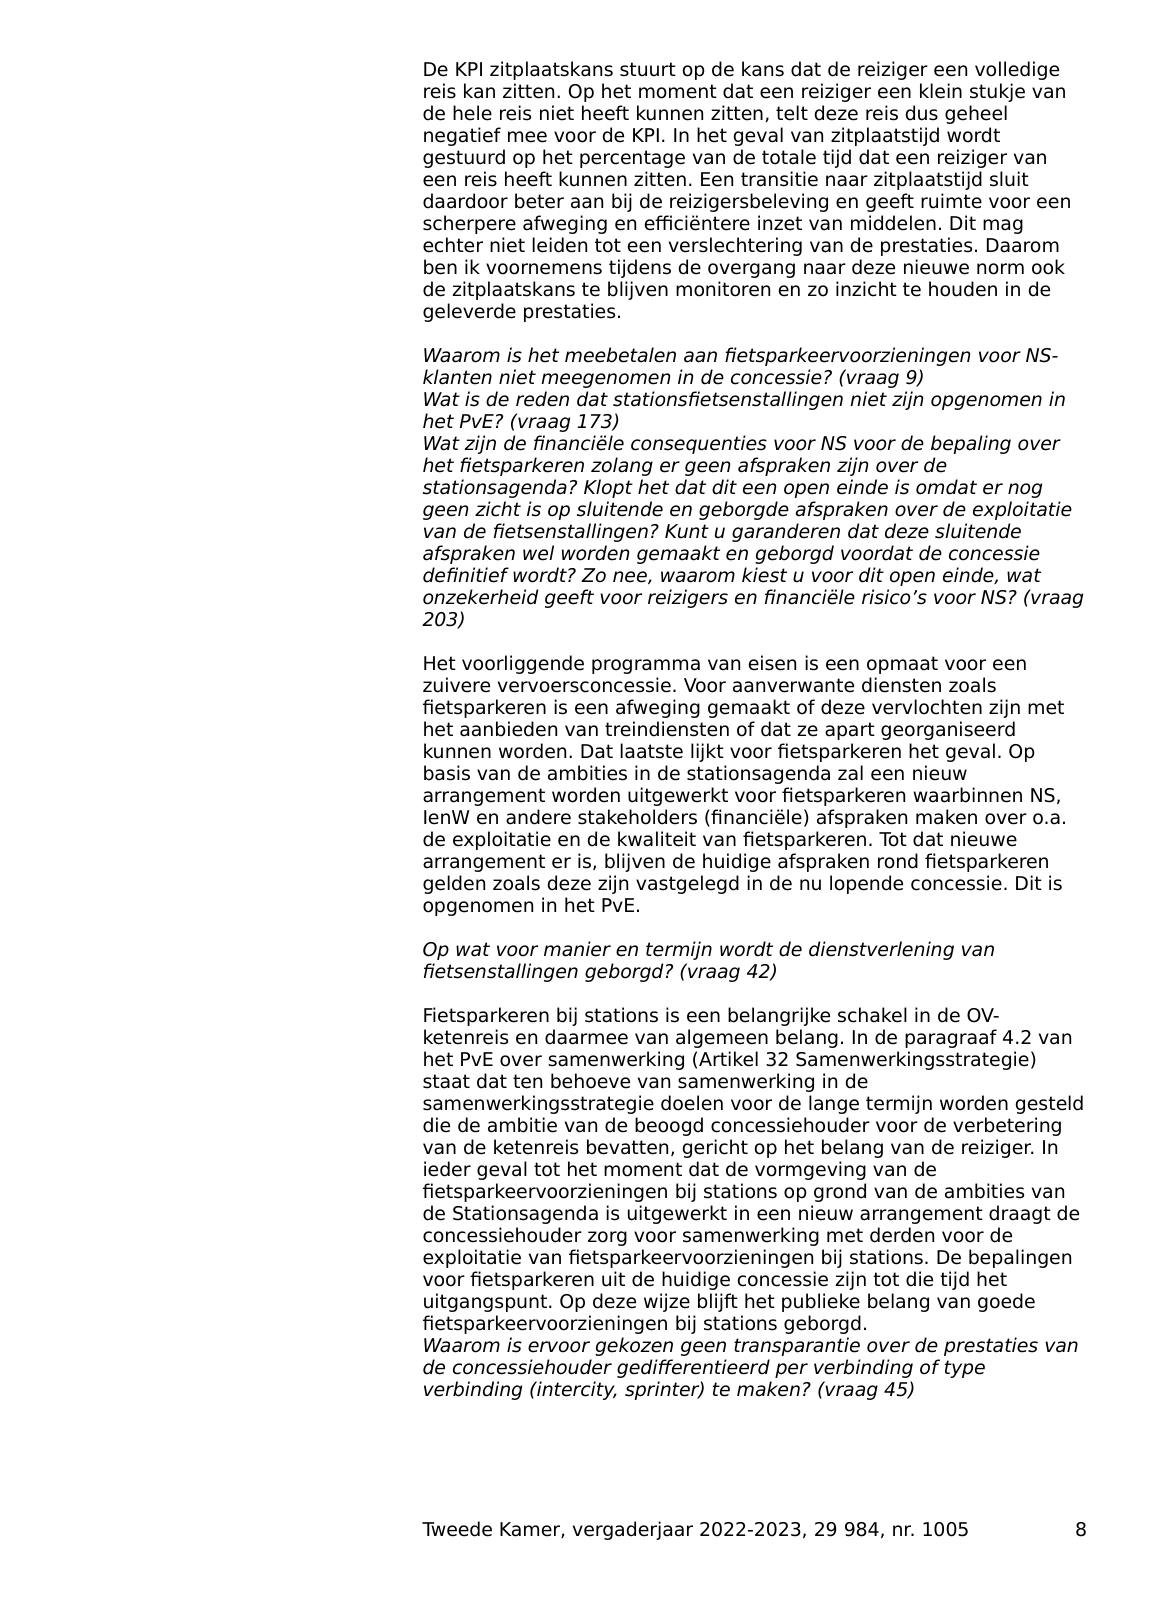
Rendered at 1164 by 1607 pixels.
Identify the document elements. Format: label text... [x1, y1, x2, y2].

text Waarom is ervoor gekozen geen transparantie over de prestaties van de concessiehouder gedifferentieerd per verbinding of type verbinding (intercity, sprinter) te maken? (vraag 45) [422, 1335, 1087, 1401]
text Wat zijn de financiële consequenties voor NS voor de bepaling over het fietsparkeren zolang er geen afspraken zijn over de stationsagenda? Klopt het dat dit een open einde is omdat er nog geen zicht is op sluitende en geborgde afspraken over de exploitatie van de fietsenstallingen? Kunt u garanderen dat deze sluitende afspraken wel worden gemaakt en geborgd voordat de concessie definitief wordt? Zo nee, waarom kiest u voor dit open einde, wat onzekerheid geeft voor reizigers en financiële risico’s voor NS? (vraag 203) [422, 433, 1087, 631]
text De KPI zitplaatskans stuurt op de kans dat de reiziger een volledige reis kan zitten. Op het moment dat een reiziger een klein stukje van de hele reis niet heeft kunnen zitten, telt deze reis dus geheel negatief mee voor de KPI. In het geval van zitplaatstijd wordt gestuurd op het percentage van de totale tijd dat een reiziger van een reis heeft kunnen zitten. Een transitie naar zitplaatstijd sluit daardoor beter aan bij de reizigersbeleving en geeft ruimte voor een scherpere afweging en efficiëntere inzet van middelen. Dit mag echter niet leiden tot een verslechtering van de prestaties. Daarom ben ik voornemens tijdens de overgang naar deze nieuwe norm ook de zitplaatskans te blijven monitoren en zo inzicht te houden in de geleverde prestaties. [422, 59, 1087, 323]
text Op wat voor manier en termijn wordt de dienstverlening van fietsenstallingen geborgd? (vraag 42) [422, 939, 1087, 983]
text Waarom is het meebetalen aan fietsparkeervoorzieningen voor NS-klanten niet meegenomen in de concessie? (vraag 9) [422, 345, 1087, 389]
text Fietsparkeren bij stations is een belangrijke schakel in de OV-ketenreis en daarmee van algemeen belang. In de paragraaf 4.2 van het PvE over samenwerking (Artikel 32 Samenwerkingsstrategie) staat dat ten behoeve van samenwerking in de samenwerkingsstrategie doelen voor de lange termijn worden gesteld die de ambitie van de beoogd concessiehouder voor de verbetering van de ketenreis bevatten, gericht op het belang van de reiziger. In ieder geval tot het moment dat de vormgeving van de fietsparkeervoorzieningen bij stations op grond van de ambities van de Stationsagenda is uitgewerkt in een nieuw arrangement draagt de concessiehouder zorg voor samenwerking met derden voor de exploitatie van fietsparkeervoorzieningen bij stations. De bepalingen voor fietsparkeren uit de huidige concessie zijn tot die tijd het uitgangspunt. Op deze wijze blijft het publieke belang van goede fietsparkeervoorzieningen bij stations geborgd. [422, 1005, 1087, 1335]
text Wat is de reden dat stationsfietsenstallingen niet zijn opgenomen in het PvE? (vraag 173) [422, 389, 1087, 433]
text Het voorliggende programma van eisen is een opmaat voor een zuivere vervoersconcessie. Voor aanverwante diensten zoals fietsparkeren is een afweging gemaakt of deze vervlochten zijn met het aanbieden van treindiensten of dat ze apart georganiseerd kunnen worden. Dat laatste lijkt voor fietsparkeren het geval. Op basis van de ambities in de stationsagenda zal een nieuw arrangement worden uitgewerkt voor fietsparkeren waarbinnen NS, IenW en andere stakeholders (financiële) afspraken maken over o.a. de exploitatie en de kwaliteit van fietsparkeren. Tot dat nieuwe arrangement er is, blijven de huidige afspraken rond fietsparkeren gelden zoals deze zijn vastgelegd in de nu lopende concessie. Dit is opgenomen in het PvE. [422, 653, 1087, 917]
